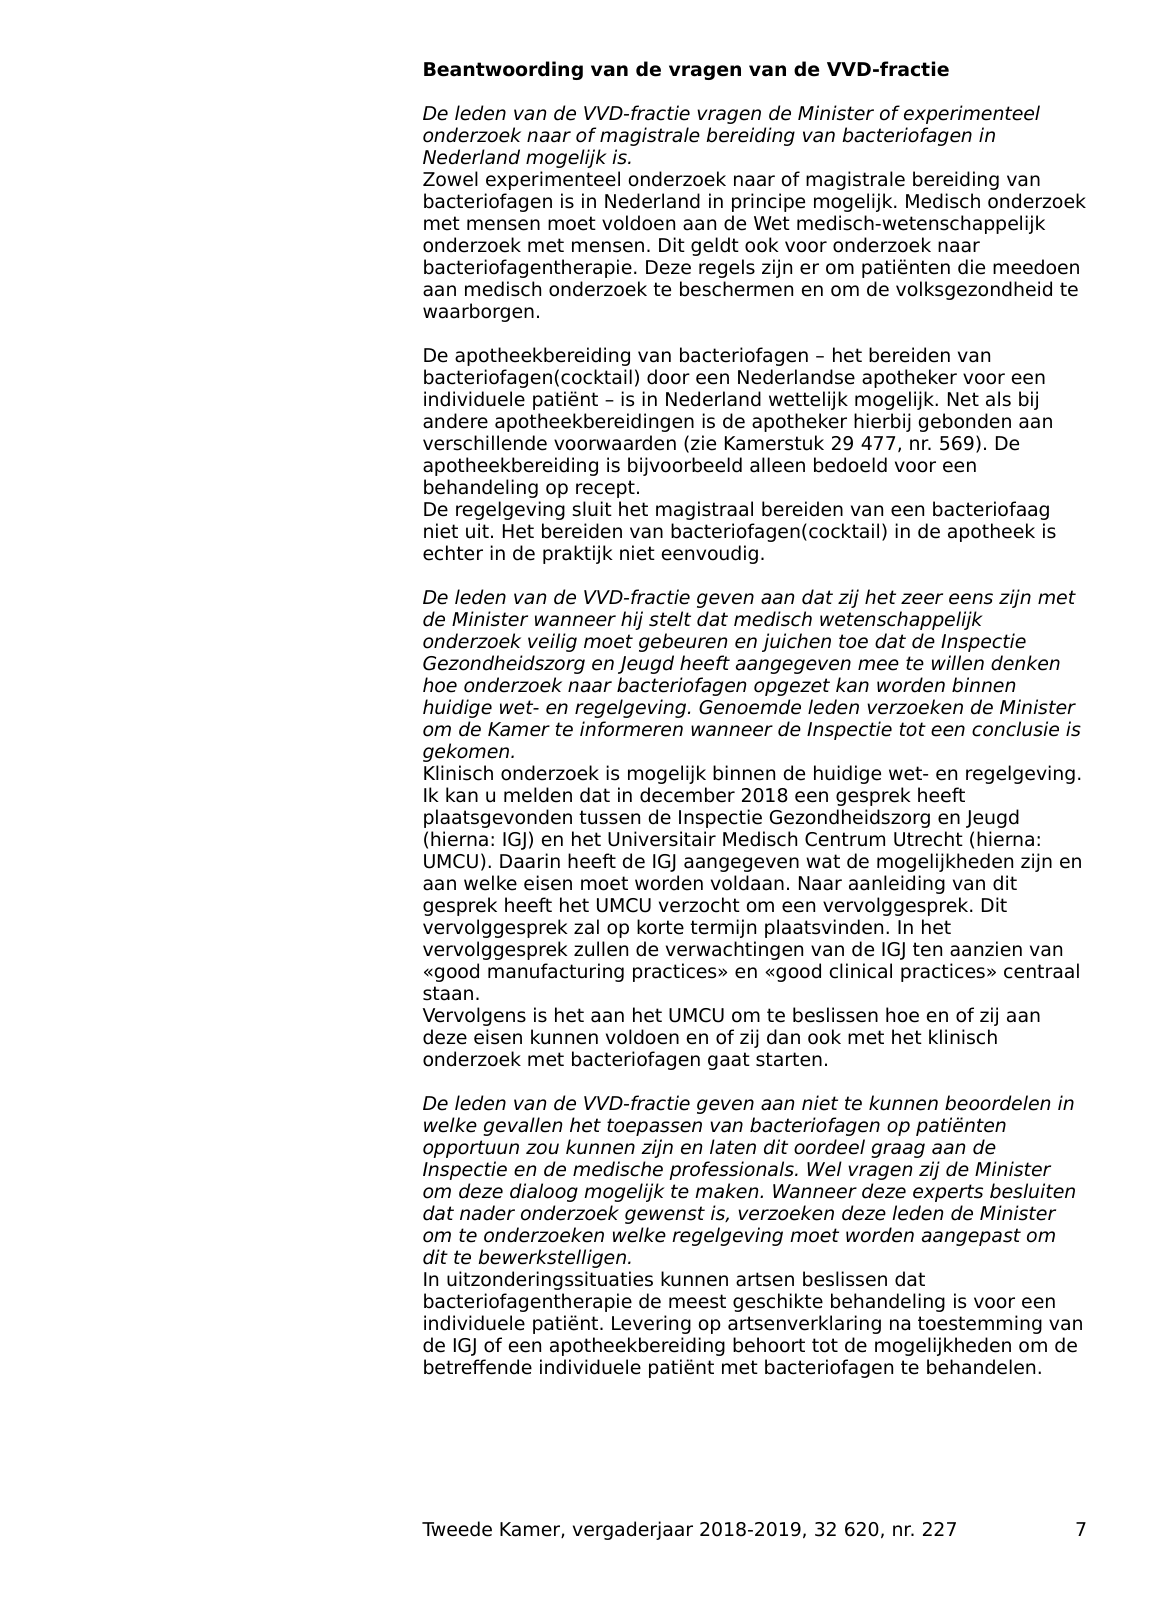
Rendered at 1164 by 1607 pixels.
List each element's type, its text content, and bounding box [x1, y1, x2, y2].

text De regelgeving sluit het magistraal bereiden van een bacteriofaag niet uit. Het bereiden van bacteriofagen(cocktail) in de apotheek is echter in de praktijk niet eenvoudig. [422, 499, 1087, 565]
text De leden van de VVD-fractie geven aan niet te kunnen beoordelen in welke gevallen het toepassen van bacteriofagen op patiënten opportuun zou kunnen zijn en laten dit oordeel graag aan de Inspectie en de medische professionals. Wel vragen zij de Minister om deze dialoog mogelijk te maken. Wanneer deze experts besluiten dat nader onderzoek gewenst is, verzoeken deze leden de Minister om te onderzoeken welke regelgeving moet worden aangepast om dit te bewerkstelligen. [422, 1093, 1087, 1269]
text Klinisch onderzoek is mogelijk binnen de huidige wet- en regelgeving. Ik kan u melden dat in december 2018 een gesprek heeft plaatsgevonden tussen de Inspectie Gezondheidszorg en Jeugd (hierna: IGJ) en het Universitair Medisch Centrum Utrecht (hierna: UMCU). Daarin heeft de IGJ aangegeven wat de mogelijkheden zijn en aan welke eisen moet worden voldaan. Naar aanleiding van dit gesprek heeft het UMCU verzocht om een vervolggesprek. Dit vervolggesprek zal op korte termijn plaatsvinden. In het vervolggesprek zullen de verwachtingen van de IGJ ten aanzien van «good manufacturing practices» en «good clinical practices» centraal staan. [422, 763, 1087, 1005]
text De leden van de VVD-fractie vragen de Minister of experimenteel onderzoek naar of magistrale bereiding van bacteriofagen in Nederland mogelijk is. [422, 103, 1087, 169]
subtitle Beantwoording van de vragen van de VVD-fractie [422, 59, 1087, 81]
text Zowel experimenteel onderzoek naar of magistrale bereiding van bacteriofagen is in Nederland in principe mogelijk. Medisch onderzoek met mensen moet voldoen aan de Wet medisch-wetenschappelijk onderzoek met mensen. Dit geldt ook voor onderzoek naar bacteriofagentherapie. Deze regels zijn er om patiënten die meedoen aan medisch onderzoek te beschermen en om de volksgezondheid te waarborgen. [422, 169, 1087, 323]
text In uitzonderingssituaties kunnen artsen beslissen dat bacteriofagentherapie de meest geschikte behandeling is voor een individuele patiënt. Levering op artsenverklaring na toestemming van de IGJ of een apotheekbereiding behoort tot de mogelijkheden om de betreffende individuele patiënt met bacteriofagen te behandelen. [422, 1269, 1087, 1379]
text De apotheekbereiding van bacteriofagen – het bereiden van bacteriofagen(cocktail) door een Nederlandse apotheker voor een individuele patiënt – is in Nederland wettelijk mogelijk. Net als bij andere apotheekbereidingen is de apotheker hierbij gebonden aan verschillende voorwaarden (zie Kamerstuk 29 477, nr. 569). De apotheekbereiding is bijvoorbeeld alleen bedoeld voor een behandeling op recept. [422, 345, 1087, 499]
text Vervolgens is het aan het UMCU om te beslissen hoe en of zij aan deze eisen kunnen voldoen en of zij dan ook met het klinisch onderzoek met bacteriofagen gaat starten. [422, 1005, 1087, 1071]
text De leden van de VVD-fractie geven aan dat zij het zeer eens zijn met de Minister wanneer hij stelt dat medisch wetenschappelijk onderzoek veilig moet gebeuren en juichen toe dat de Inspectie Gezondheidszorg en Jeugd heeft aangegeven mee te willen denken hoe onderzoek naar bacteriofagen opgezet kan worden binnen huidige wet- en regelgeving. Genoemde leden verzoeken de Minister om de Kamer te informeren wanneer de Inspectie tot een conclusie is gekomen. [422, 587, 1087, 763]
